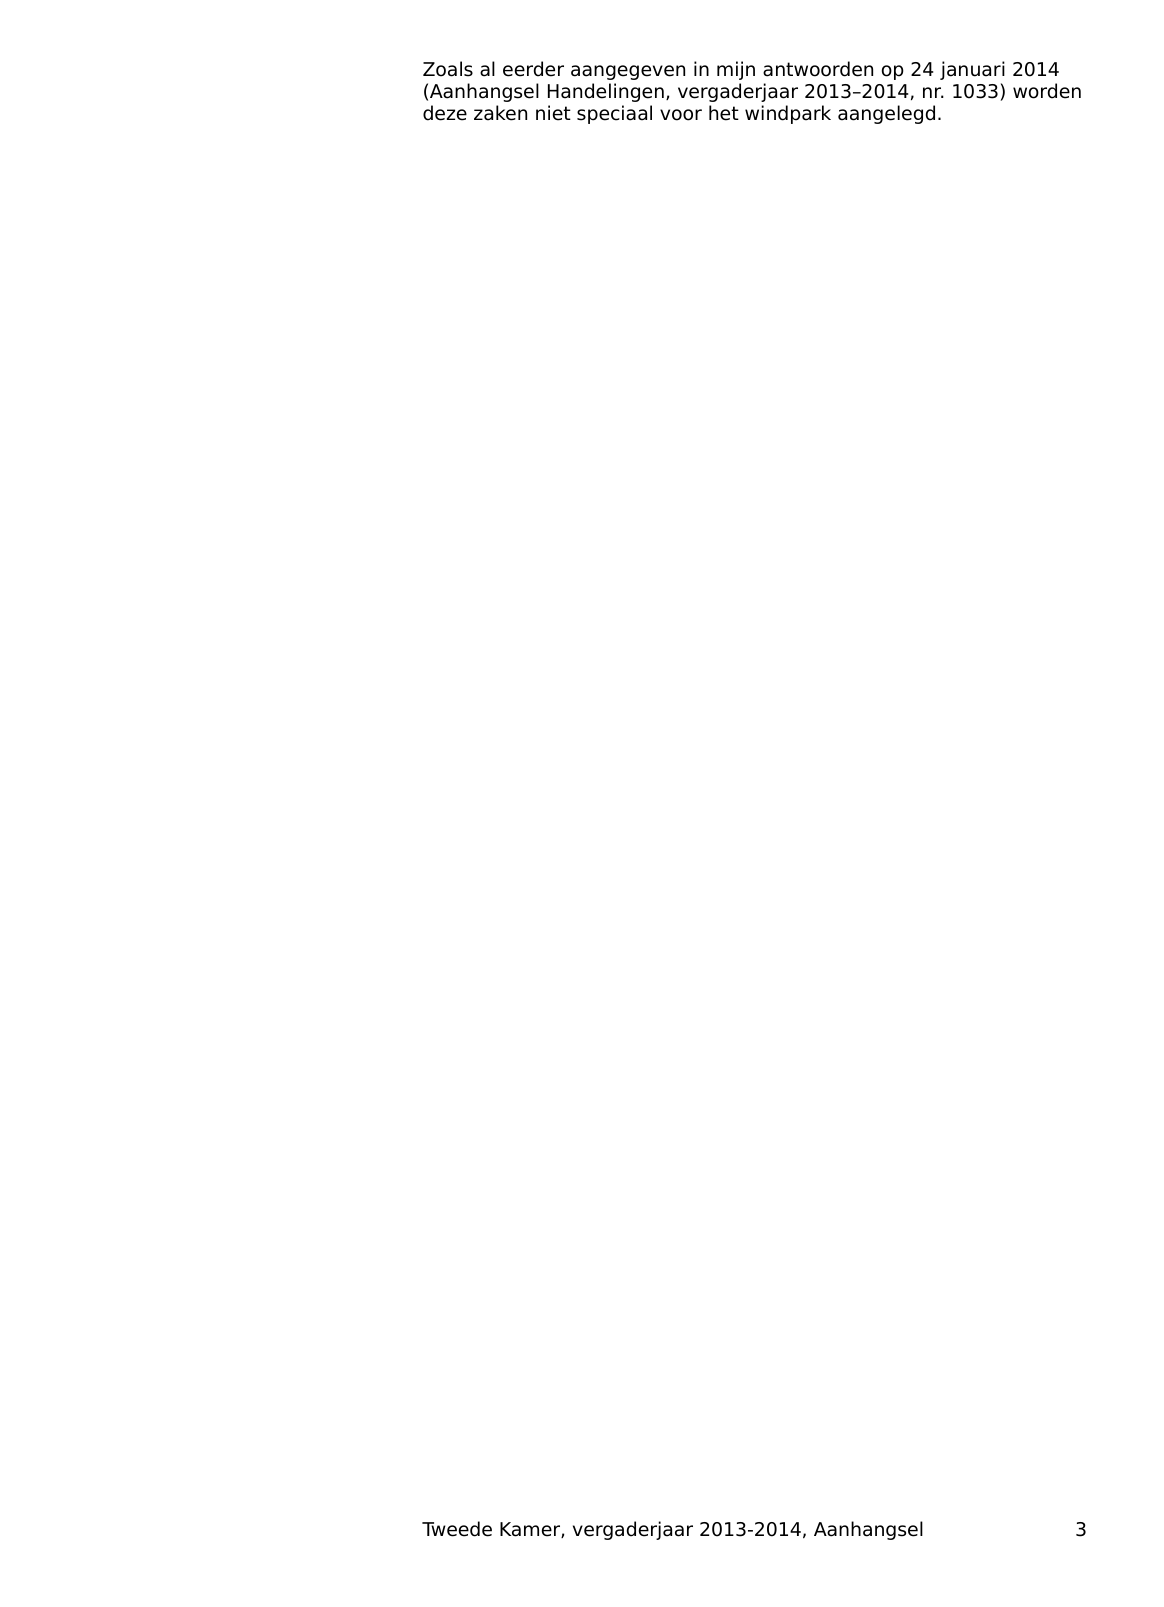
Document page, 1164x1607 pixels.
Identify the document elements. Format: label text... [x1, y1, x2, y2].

text Zoals al eerder aangegeven in mijn antwoorden op 24 januari 2014 (Aanhangsel Handelingen, vergaderjaar 2013–2014, nr. 1033) worden deze zaken niet speciaal voor het windpark aangelegd. [422, 59, 1087, 125]
